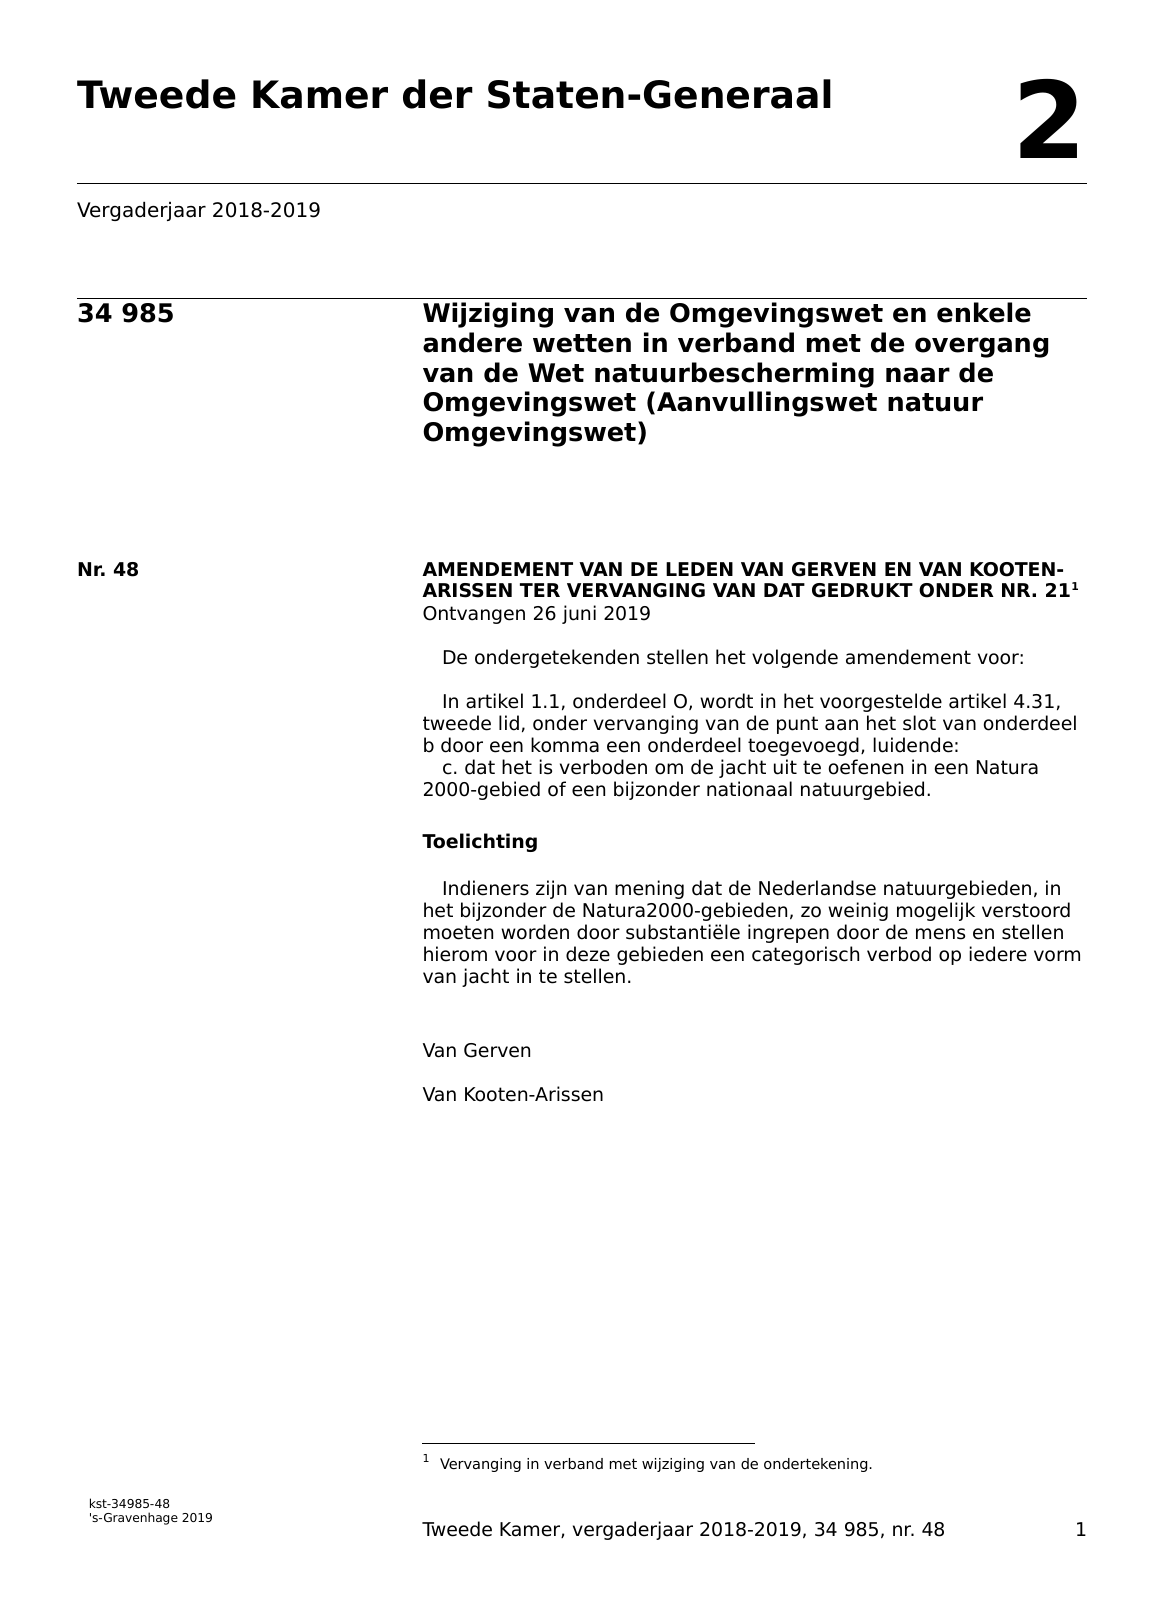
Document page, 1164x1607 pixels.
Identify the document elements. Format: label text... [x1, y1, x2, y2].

text 's-Gravenhage 2019 [88, 1511, 323, 1525]
subtitle Toelichting [422, 831, 1087, 853]
text Ontvangen 26 juni 2019 [422, 602, 1087, 624]
table_header Tweede Kamer der Staten-Generaal [77, 59, 886, 183]
subtitle 34 985 Wijziging van de Omgevingswet en enkele andere wetten in verband met de overgang van de Wet natuurbescherming naar de Omgevingswet (Aanvullingswet natuur Omgevingswet) [77, 299, 1087, 447]
table_cell Vergaderjaar 2018-2019 [77, 184, 1087, 298]
text Vervanging in verband met wijziging van de ondertekening. [422, 1452, 1087, 1474]
table_header 2 [886, 59, 1087, 183]
text Indieners zijn van mening dat de Nederlandse natuurgebieden, in het bijzonder de Natura2000-gebieden, zo weinig mogelijk verstoord moeten worden door substantiële ingrepen door de mens en stellen hierom voor in deze gebieden een categorisch verbod op iedere vorm van jacht in te stellen. [422, 878, 1087, 987]
text De ondergetekenden stellen het volgende amendement voor: [422, 647, 1087, 668]
subtitle Nr. 48 AMENDEMENT VAN DE LEDEN VAN GERVEN EN VAN KOOTEN-ARISSEN TER VERVANGING VAN DAT GEDRUKT ONDER NR. 21 [77, 558, 1087, 602]
text Van Gerven Van Kooten-Arissen [422, 1017, 1087, 1105]
text c. dat het is verboden om de jacht uit te oefenen in een Natura 2000-gebied of een bijzonder nationaal natuurgebied. [422, 757, 1087, 801]
text kst-34985-48 [88, 1497, 323, 1511]
text In artikel 1.1, onderdeel O, wordt in het voorgestelde artikel 4.31, tweede lid, onder vervanging van de punt aan het slot van onderdeel b door een komma een onderdeel toegevoegd, luidende: [422, 691, 1087, 757]
